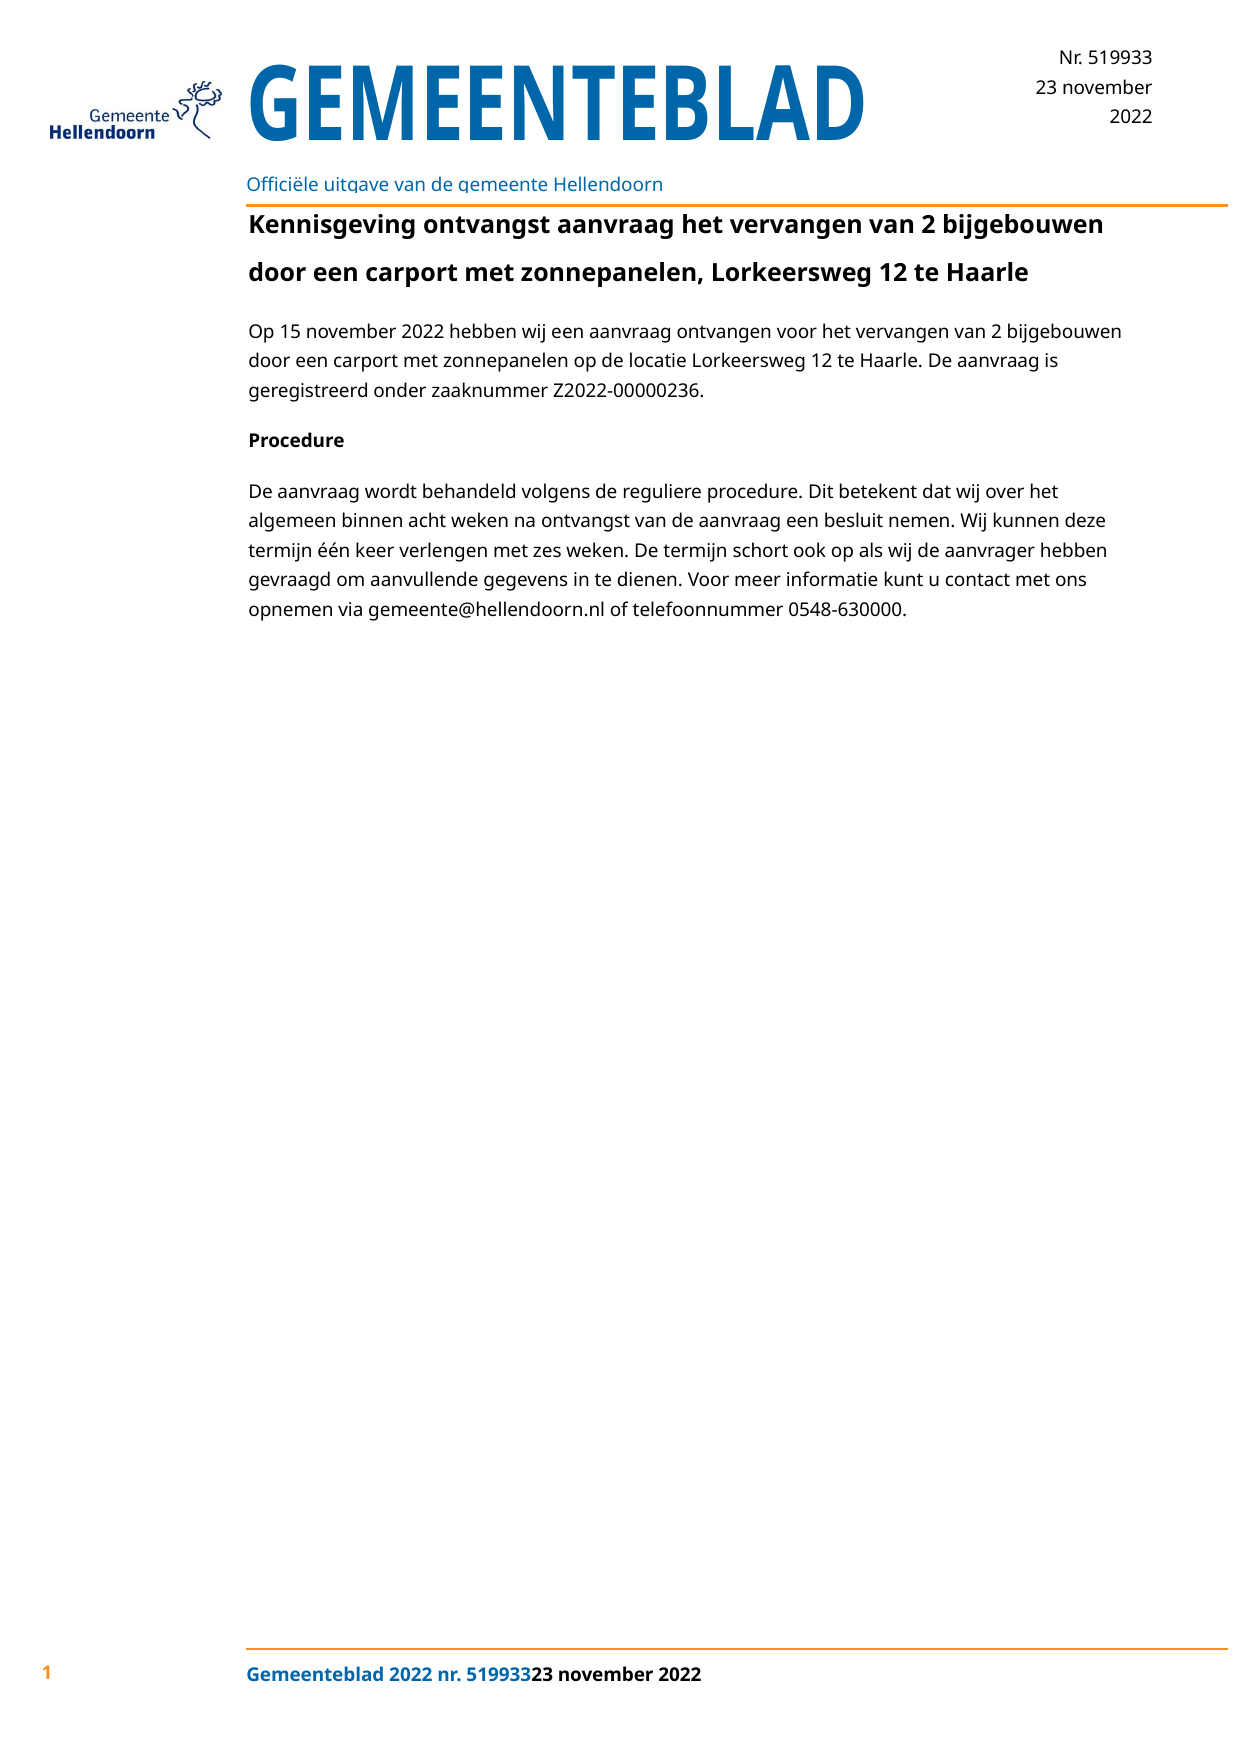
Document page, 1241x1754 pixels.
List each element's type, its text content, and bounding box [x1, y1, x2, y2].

text Kennisgeving ontvangst aanvraag het vervangen van 2 bijgebouwen door een carport met zonnepanelen, Lorkeersweg 12 te Haarle [248, 207, 1152, 288]
picture [41, 47, 231, 172]
text Op 15 november 2022 hebben wij een aanvraag ontvangen voor het vervangen van 2 bijgebouwen door een carport met zonnepanelen op de locatie Lorkeersweg 12 te Haarle. De aanvraag is geregistreerd onder zaaknummer Z2022-00000236. [248, 318, 1152, 403]
text De aanvraag wordt behandeld volgens de reguliere procedure. Dit betekent dat wij over het algemeen binnen acht weken na ontvangst van de aanvraag een besluit nemen. Wij kunnen deze termijn één keer verlengen met zes weken. De termijn schort ook op als wij de aanvrager hebben gevraagd om aanvullende gegevens in te dienen. Voor meer informatie kunt u contact met ons opnemen via gemeente@hellendoorn.nl of telefoonnummer 0548-630000. [248, 478, 1152, 622]
text Procedure [248, 427, 1152, 453]
